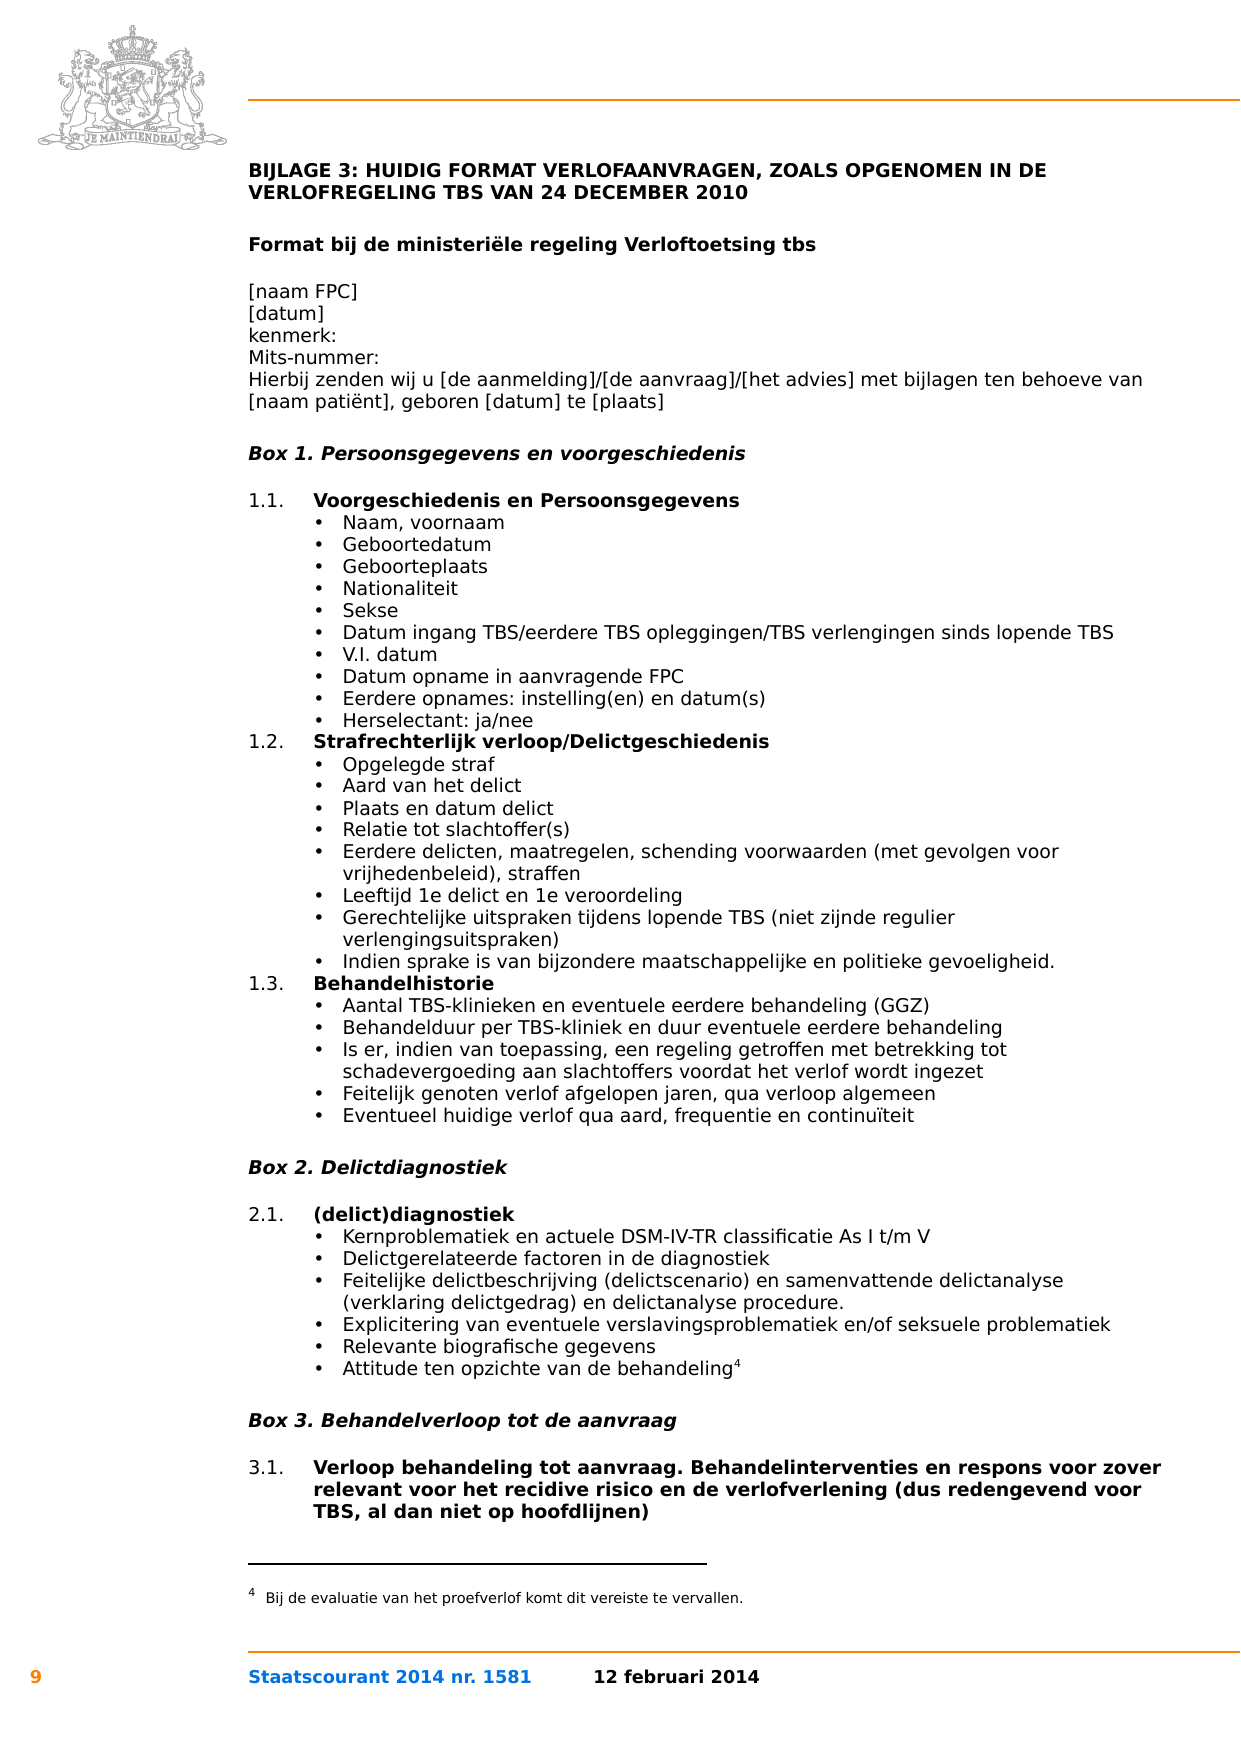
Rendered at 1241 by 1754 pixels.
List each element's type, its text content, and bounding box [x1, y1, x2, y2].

subtitle BIJLAGE 3: HUIDIG FORMAT VERLOFAANVRAGEN, ZOALS OPGENOMEN IN DE VERLOFREGELING TBS VAN 24 DECEMBER 2010 [248, 160, 1163, 204]
text • Opgelegde straf [313, 753, 1163, 775]
text • Relevante biografische gegevens [313, 1336, 1163, 1358]
text 1.3. Behandelhistorie [248, 973, 1163, 995]
text • Delictgerelateerde factoren in de diagnostiek [313, 1248, 1163, 1270]
text • Attitude ten opzichte van de behandeling [313, 1358, 1163, 1380]
text • Plaats en datum delict [313, 797, 1163, 819]
text • Datum ingang TBS/eerdere TBS opleggingen/TBS verlengingen sinds lopende TBS [313, 622, 1163, 643]
text • Geboortedatum [313, 534, 1163, 556]
text • Feitelijke delictbeschrijving (delictscenario) en samenvattende delictanalyse (verklaring delictgedrag) en delictanalyse procedure. [313, 1270, 1163, 1314]
text kenmerk: [248, 325, 1163, 347]
text Mits-nummer: [248, 347, 1163, 369]
text • Eerdere delicten, maatregelen, schending voorwaarden (met gevolgen voor vrijhedenbeleid), straffen [313, 841, 1163, 885]
text Bij de evaluatie van het proefverlof komt dit vereiste te vervallen. [248, 1586, 1163, 1608]
text • Aard van het delict [313, 775, 1163, 797]
text • Aantal TBS-klinieken en eventuele eerdere behandeling (GGZ) [313, 995, 1163, 1017]
subtitle Box 1. Persoonsgegevens en voorgeschiedenis [248, 443, 1163, 465]
text • Naam, voornaam [313, 512, 1163, 534]
text • Relatie tot slachtoffer(s) [313, 819, 1163, 841]
text • Explicitering van eventuele verslavingsproblematiek en/of seksuele problematiek [313, 1314, 1163, 1336]
text • Geboorteplaats [313, 556, 1163, 578]
text • Eventueel huidige verlof qua aard, frequentie en continuïteit [313, 1105, 1163, 1127]
text [naam FPC] [248, 281, 1163, 303]
text • Indien sprake is van bijzondere maatschappelijke en politieke gevoeligheid. [313, 951, 1163, 973]
text [datum] [248, 303, 1163, 325]
text • Is er, indien van toepassing, een regeling getroffen met betrekking tot schadevergoeding aan slachtoffers voordat het verlof wordt ingezet [313, 1039, 1163, 1083]
text • Kernproblematiek en actuele DSM-IV-TR classificatie As I t/m V [313, 1226, 1163, 1248]
text • Leeftijd 1e delict en 1e veroordeling [313, 885, 1163, 907]
text 2.1. (delict)diagnostiek [248, 1204, 1163, 1226]
text • Nationaliteit [313, 578, 1163, 599]
text 1.2. Strafrechterlijk verloop/Delictgeschiedenis [248, 731, 1163, 753]
text • Datum opname in aanvragende FPC [313, 666, 1163, 687]
picture [38, 25, 227, 150]
text Hierbij zenden wij u [de aanmelding]/[de aanvraag]/[het advies] met bijlagen ten behoeve van [naam patiënt], geboren [datum] te [plaats] [248, 369, 1163, 413]
subtitle Box 2. Delictdiagnostiek [248, 1157, 1163, 1179]
text • Eerdere opnames: instelling(en) en datum(s) [313, 687, 1163, 709]
text • Behandelduur per TBS-kliniek en duur eventuele eerdere behandeling [313, 1017, 1163, 1039]
text • Herselectant: ja/nee [313, 709, 1163, 731]
subtitle Box 3. Behandelverloop tot de aanvraag [248, 1410, 1163, 1432]
text • Sekse [313, 599, 1163, 622]
text 1.1. Voorgeschiedenis en Persoonsgegevens [248, 490, 1163, 512]
text • Feitelijk genoten verlof afgelopen jaren, qua verloop algemeen [313, 1083, 1163, 1105]
text • V.I. datum [313, 643, 1163, 666]
text 3.1. Verloop behandeling tot aanvraag. Behandelinterventies en respons voor zover relevant voor het recidive risico en de verlofverlening (dus redengevend voor TBS, al dan niet op hoofdlijnen) [248, 1457, 1163, 1523]
subtitle Format bij de ministeriële regeling Verloftoetsing tbs [248, 234, 1163, 256]
text • Gerechtelijke uitspraken tijdens lopende TBS (niet zijnde regulier verlengingsuitspraken) [313, 907, 1163, 951]
